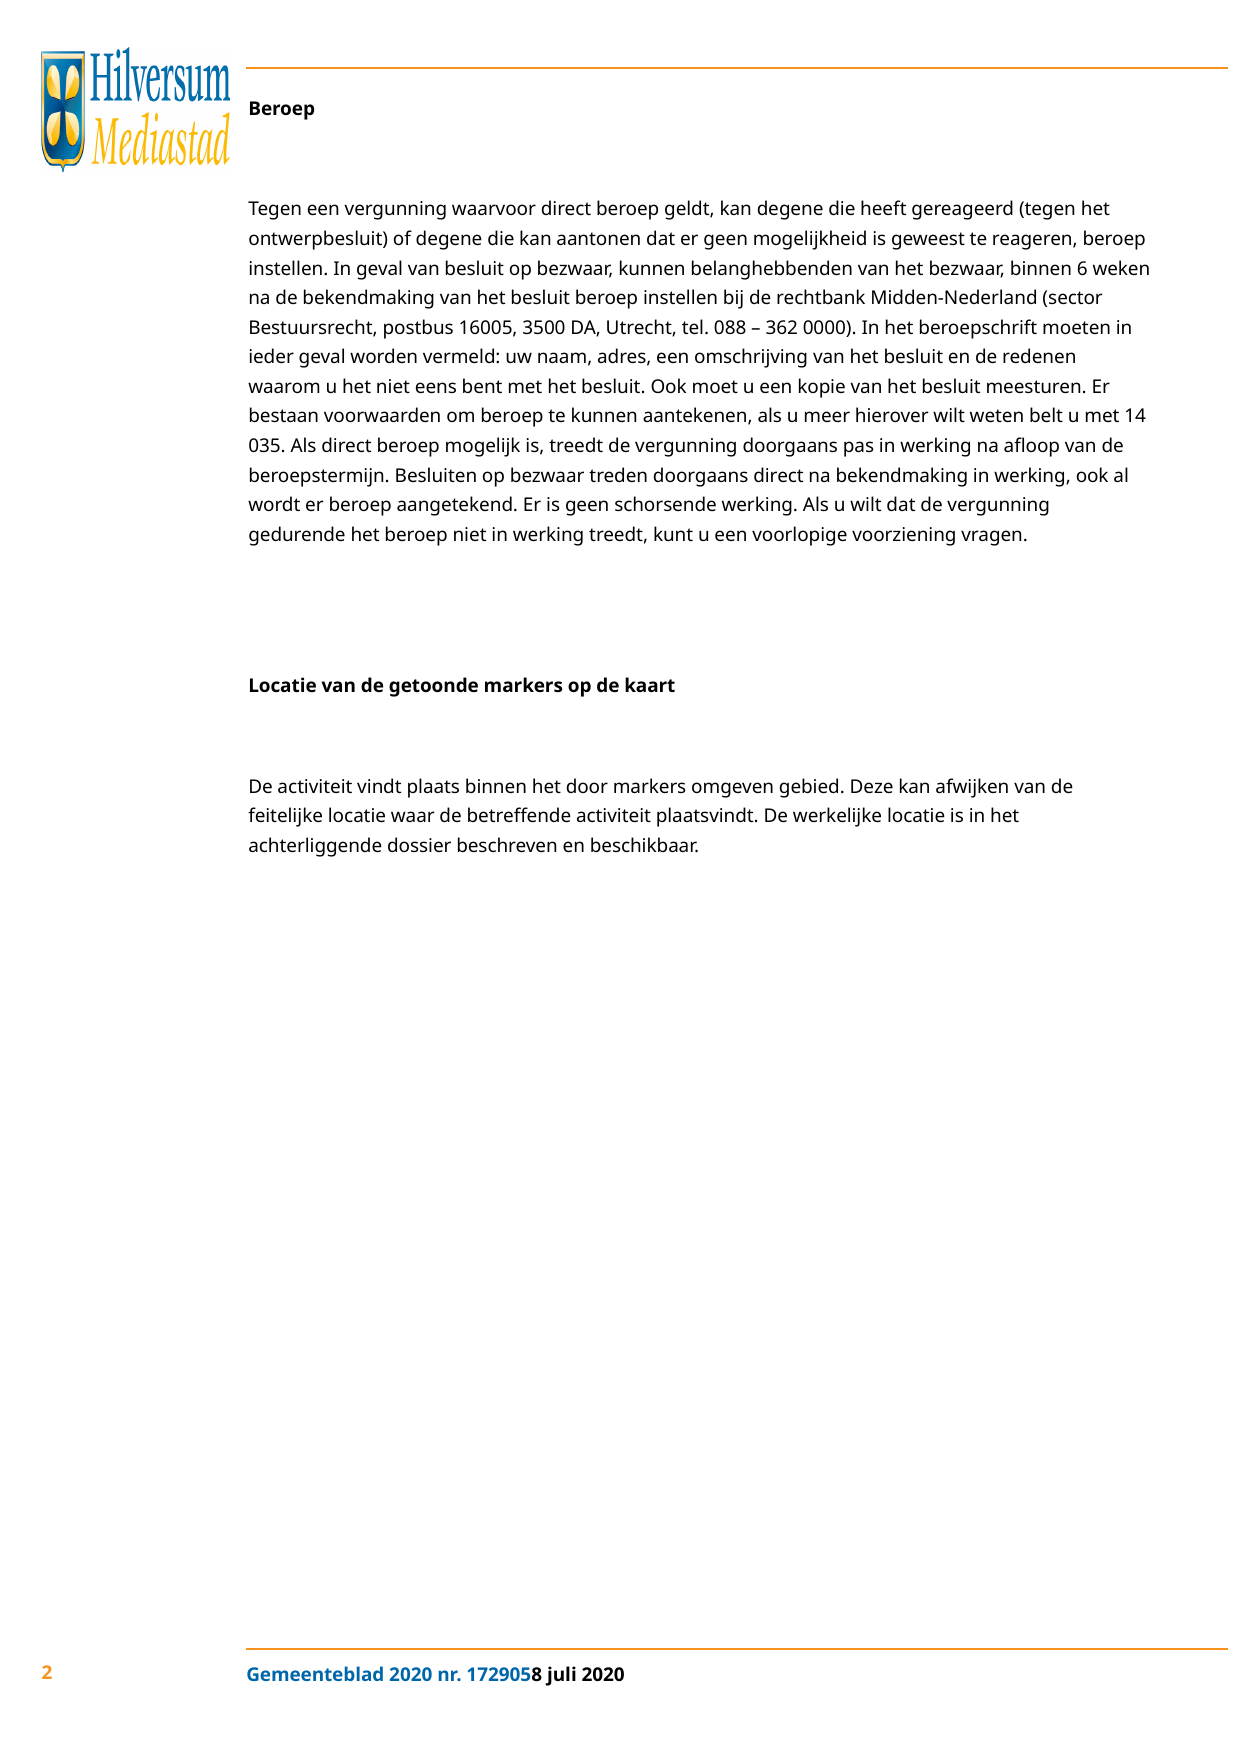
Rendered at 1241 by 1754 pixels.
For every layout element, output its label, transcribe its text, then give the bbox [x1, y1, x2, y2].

picture [41, 47, 231, 172]
text Locatie van de getoonde markers op de kaart [248, 672, 1152, 698]
text De activiteit vindt plaats binnen het door markers omgeven gebied. Deze kan afwijken van de feitelijke locatie waar de betreffende activiteit plaatsvindt. De werkelijke locatie is in het achterliggende dossier beschreven en beschikbaar. [248, 773, 1152, 858]
text Tegen een vergunning waarvoor direct beroep geldt, kan degene die heeft gereageerd (tegen het ontwerpbesluit) of degene die kan aantonen dat er geen mogelijkheid is geweest te reageren, beroep instellen. In geval van besluit op bezwaar, kunnen belanghebbenden van het bezwaar, binnen 6 weken na de bekendmaking van het besluit beroep instellen bij de rechtbank Midden-Nederland (sector Bestuursrecht, postbus 16005, 3500 DA, Utrecht, tel. 088 – 362 0000). In het beroepschrift moeten in ieder geval worden vermeld: uw naam, adres, een omschrijving van het besluit en de redenen waarom u het niet eens bent met het besluit. Ook moet u een kopie van het besluit meesturen. Er bestaan voorwaarden om beroep te kunnen aantekenen, als u meer hierover wilt weten belt u met 14 035. Als direct beroep mogelijk is, treedt de vergunning doorgaans pas in werking na afloop van de beroepstermijn. Besluiten op bezwaar treden doorgaans direct na bekendmaking in werking, ook al wordt er beroep aangetekend. Er is geen schorsende werking. Als u wilt dat de vergunning gedurende het beroep niet in werking treedt, kunt u een voorlopige voorziening vragen. [248, 196, 1152, 547]
text Beroep [248, 95, 1152, 121]
